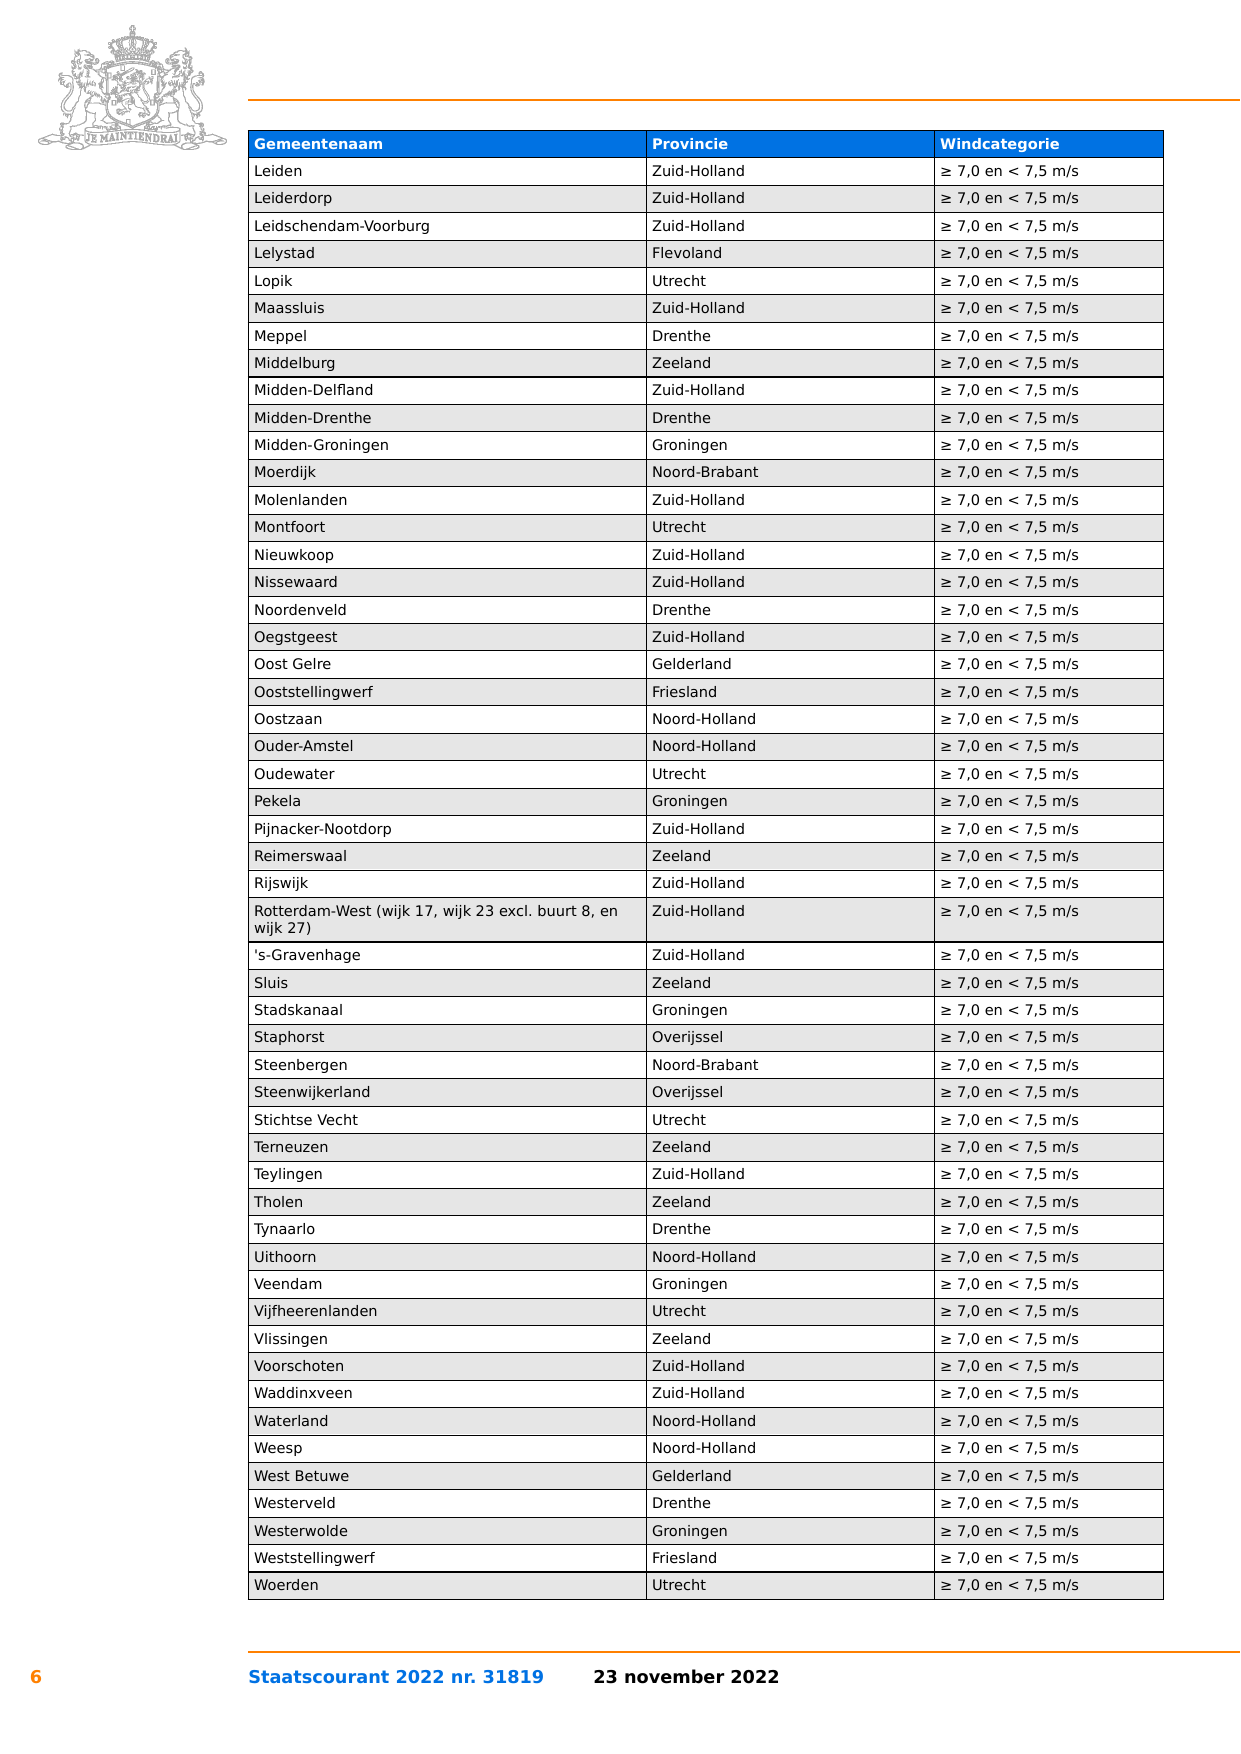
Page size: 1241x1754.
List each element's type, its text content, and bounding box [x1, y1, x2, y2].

table_cell ≥ 7,0 en < 7,5 m/s [935, 487, 1163, 513]
table_cell ≥ 7,0 en < 7,5 m/s [935, 624, 1163, 650]
table_cell Flevoland [647, 241, 934, 267]
table_cell ≥ 7,0 en < 7,5 m/s [935, 323, 1163, 349]
table_cell ≥ 7,0 en < 7,5 m/s [935, 1381, 1163, 1407]
table_cell Veendam [249, 1271, 646, 1297]
table_cell Zeeland [647, 1326, 934, 1352]
table_cell Overijssel [647, 1025, 934, 1051]
table_cell Waterland [249, 1408, 646, 1434]
table_cell ≥ 7,0 en < 7,5 m/s [935, 597, 1163, 623]
table_cell ≥ 7,0 en < 7,5 m/s [935, 460, 1163, 486]
table_cell Westerveld [249, 1490, 646, 1517]
table_cell Drenthe [647, 323, 934, 349]
table_cell Zeeland [647, 1134, 934, 1161]
table_cell Uithoorn [249, 1244, 646, 1270]
table_cell Gelderland [647, 1463, 934, 1489]
table_cell Zuid-Holland [647, 871, 934, 897]
table_cell ≥ 7,0 en < 7,5 m/s [935, 158, 1163, 185]
table_cell Drenthe [647, 1216, 934, 1243]
table_cell Lopik [249, 268, 646, 294]
table_cell Zuid-Holland [647, 624, 934, 650]
table_cell ≥ 7,0 en < 7,5 m/s [935, 1052, 1163, 1078]
table_cell Stadskanaal [249, 997, 646, 1023]
table_cell Groningen [647, 997, 934, 1023]
table_cell ≥ 7,0 en < 7,5 m/s [935, 1244, 1163, 1270]
table_cell ≥ 7,0 en < 7,5 m/s [935, 241, 1163, 267]
table_cell Noord-Holland [647, 1244, 934, 1270]
table_cell ≥ 7,0 en < 7,5 m/s [935, 997, 1163, 1023]
table_cell ≥ 7,0 en < 7,5 m/s [935, 1079, 1163, 1106]
table_cell Staphorst [249, 1025, 646, 1051]
table_cell ≥ 7,0 en < 7,5 m/s [935, 432, 1163, 459]
table_cell ≥ 7,0 en < 7,5 m/s [935, 1408, 1163, 1434]
table_cell Reimerswaal [249, 843, 646, 869]
table_cell Groningen [647, 432, 934, 459]
table_cell Groningen [647, 1271, 934, 1297]
table_cell Utrecht [647, 761, 934, 787]
table_cell ≥ 7,0 en < 7,5 m/s [935, 1326, 1163, 1352]
table_cell Lelystad [249, 241, 646, 267]
table_cell ≥ 7,0 en < 7,5 m/s [935, 943, 1163, 969]
table_cell ≥ 7,0 en < 7,5 m/s [935, 761, 1163, 787]
table_cell ≥ 7,0 en < 7,5 m/s [935, 1518, 1163, 1544]
table_cell Utrecht [647, 1107, 934, 1133]
table_cell ≥ 7,0 en < 7,5 m/s [935, 350, 1163, 376]
table_cell 's-Gravenhage [249, 943, 646, 969]
table_cell Friesland [647, 679, 934, 705]
table_cell Zeeland [647, 843, 934, 869]
table_cell Leiden [249, 158, 646, 185]
table_cell Drenthe [647, 405, 934, 431]
table_cell ≥ 7,0 en < 7,5 m/s [935, 569, 1163, 596]
table_cell Midden-Delfland [249, 378, 646, 404]
table_cell Oegstgeest [249, 624, 646, 650]
table_cell Zuid-Holland [647, 943, 934, 969]
table_cell Noord-Brabant [647, 460, 934, 486]
table_cell ≥ 7,0 en < 7,5 m/s [935, 734, 1163, 760]
table_cell Woerden [249, 1573, 646, 1599]
table_cell Utrecht [647, 1299, 934, 1325]
table_cell Pekela [249, 789, 646, 815]
table_cell Molenlanden [249, 487, 646, 513]
table_cell Middelburg [249, 350, 646, 376]
table_cell ≥ 7,0 en < 7,5 m/s [935, 970, 1163, 996]
table_cell ≥ 7,0 en < 7,5 m/s [935, 1189, 1163, 1215]
table_header Windcategorie [935, 131, 1163, 157]
table_cell ≥ 7,0 en < 7,5 m/s [935, 515, 1163, 541]
table_cell ≥ 7,0 en < 7,5 m/s [935, 1162, 1163, 1188]
table_cell Waddinxveen [249, 1381, 646, 1407]
table_cell Rijswijk [249, 871, 646, 897]
table_cell Zuid-Holland [647, 158, 934, 185]
table_cell Maassluis [249, 295, 646, 322]
table_cell Voorschoten [249, 1353, 646, 1380]
table_cell Utrecht [647, 515, 934, 541]
table_cell ≥ 7,0 en < 7,5 m/s [935, 1490, 1163, 1517]
table_cell ≥ 7,0 en < 7,5 m/s [935, 186, 1163, 212]
table_cell Zuid-Holland [647, 542, 934, 568]
table_cell Utrecht [647, 268, 934, 294]
table_cell Steenwijkerland [249, 1079, 646, 1106]
table_cell Groningen [647, 789, 934, 815]
table_cell Midden-Groningen [249, 432, 646, 459]
table_cell Pijnacker-Nootdorp [249, 816, 646, 842]
table_cell ≥ 7,0 en < 7,5 m/s [935, 213, 1163, 239]
table_cell Groningen [647, 1518, 934, 1544]
picture [38, 25, 227, 150]
table_cell Noord-Holland [647, 734, 934, 760]
table_cell Zuid-Holland [647, 1381, 934, 1407]
table_cell Zuid-Holland [647, 295, 934, 322]
table_cell Terneuzen [249, 1134, 646, 1161]
table_cell Moerdijk [249, 460, 646, 486]
table_cell ≥ 7,0 en < 7,5 m/s [935, 1216, 1163, 1243]
table_cell ≥ 7,0 en < 7,5 m/s [935, 789, 1163, 815]
table_cell ≥ 7,0 en < 7,5 m/s [935, 295, 1163, 322]
table_cell Noord-Holland [647, 1408, 934, 1434]
table_cell Tholen [249, 1189, 646, 1215]
table_cell ≥ 7,0 en < 7,5 m/s [935, 1107, 1163, 1133]
table_cell ≥ 7,0 en < 7,5 m/s [935, 1573, 1163, 1599]
table_cell Montfoort [249, 515, 646, 541]
table_cell ≥ 7,0 en < 7,5 m/s [935, 1134, 1163, 1161]
table_cell Westerwolde [249, 1518, 646, 1544]
table_cell ≥ 7,0 en < 7,5 m/s [935, 1463, 1163, 1489]
table_cell ≥ 7,0 en < 7,5 m/s [935, 871, 1163, 897]
table_cell ≥ 7,0 en < 7,5 m/s [935, 1299, 1163, 1325]
table_cell ≥ 7,0 en < 7,5 m/s [935, 542, 1163, 568]
table_cell Zuid-Holland [647, 1162, 934, 1188]
table_cell Leidschendam-Voorburg [249, 213, 646, 239]
table_cell Drenthe [647, 597, 934, 623]
table_cell ≥ 7,0 en < 7,5 m/s [935, 898, 1163, 941]
table_cell ≥ 7,0 en < 7,5 m/s [935, 816, 1163, 842]
table_cell ≥ 7,0 en < 7,5 m/s [935, 1025, 1163, 1051]
table_cell ≥ 7,0 en < 7,5 m/s [935, 378, 1163, 404]
table_cell Friesland [647, 1545, 934, 1571]
table_cell Tynaarlo [249, 1216, 646, 1243]
table_cell ≥ 7,0 en < 7,5 m/s [935, 268, 1163, 294]
table_cell ≥ 7,0 en < 7,5 m/s [935, 679, 1163, 705]
table_cell Vijfheerenlanden [249, 1299, 646, 1325]
table_cell Rotterdam-West (wijk 17, wijk 23 excl. buurt 8, en wijk 27) [249, 898, 646, 941]
table_cell Noord-Holland [647, 706, 934, 733]
table_cell Zeeland [647, 1189, 934, 1215]
table_cell ≥ 7,0 en < 7,5 m/s [935, 706, 1163, 733]
table_cell Steenbergen [249, 1052, 646, 1078]
table_cell Drenthe [647, 1490, 934, 1517]
table_cell Noord-Holland [647, 1436, 934, 1462]
table_cell Nieuwkoop [249, 542, 646, 568]
table_cell Ouder-Amstel [249, 734, 646, 760]
table_cell Nissewaard [249, 569, 646, 596]
table_cell Noordenveld [249, 597, 646, 623]
table_cell Noord-Brabant [647, 1052, 934, 1078]
table_cell Zuid-Holland [647, 378, 934, 404]
table_cell Zuid-Holland [647, 816, 934, 842]
table_cell Midden-Drenthe [249, 405, 646, 431]
table_cell Stichtse Vecht [249, 1107, 646, 1133]
table_cell ≥ 7,0 en < 7,5 m/s [935, 843, 1163, 869]
table_cell Zeeland [647, 970, 934, 996]
table_cell Zeeland [647, 350, 934, 376]
table_cell Zuid-Holland [647, 213, 934, 239]
table_cell ≥ 7,0 en < 7,5 m/s [935, 651, 1163, 678]
table_cell Utrecht [647, 1573, 934, 1599]
table_cell Zuid-Holland [647, 569, 934, 596]
table_cell Vlissingen [249, 1326, 646, 1352]
table_cell Oostzaan [249, 706, 646, 733]
table_cell ≥ 7,0 en < 7,5 m/s [935, 405, 1163, 431]
table_cell Ooststellingwerf [249, 679, 646, 705]
table_cell Teylingen [249, 1162, 646, 1188]
table_cell ≥ 7,0 en < 7,5 m/s [935, 1353, 1163, 1380]
table_cell Meppel [249, 323, 646, 349]
table_cell West Betuwe [249, 1463, 646, 1489]
table_cell ≥ 7,0 en < 7,5 m/s [935, 1545, 1163, 1571]
table_cell Sluis [249, 970, 646, 996]
table_cell Weesp [249, 1436, 646, 1462]
table_header Provincie [647, 131, 934, 157]
table_cell ≥ 7,0 en < 7,5 m/s [935, 1436, 1163, 1462]
table_cell Overijssel [647, 1079, 934, 1106]
table_cell Zuid-Holland [647, 1353, 934, 1380]
table_header Gemeentenaam [249, 131, 646, 157]
table_cell Oost Gelre [249, 651, 646, 678]
table_cell ≥ 7,0 en < 7,5 m/s [935, 1271, 1163, 1297]
table_cell Zuid-Holland [647, 487, 934, 513]
table_cell Oudewater [249, 761, 646, 787]
table_cell Weststellingwerf [249, 1545, 646, 1571]
table_cell Zuid-Holland [647, 898, 934, 941]
table_cell Zuid-Holland [647, 186, 934, 212]
table_cell Gelderland [647, 651, 934, 678]
table_cell Leiderdorp [249, 186, 646, 212]
